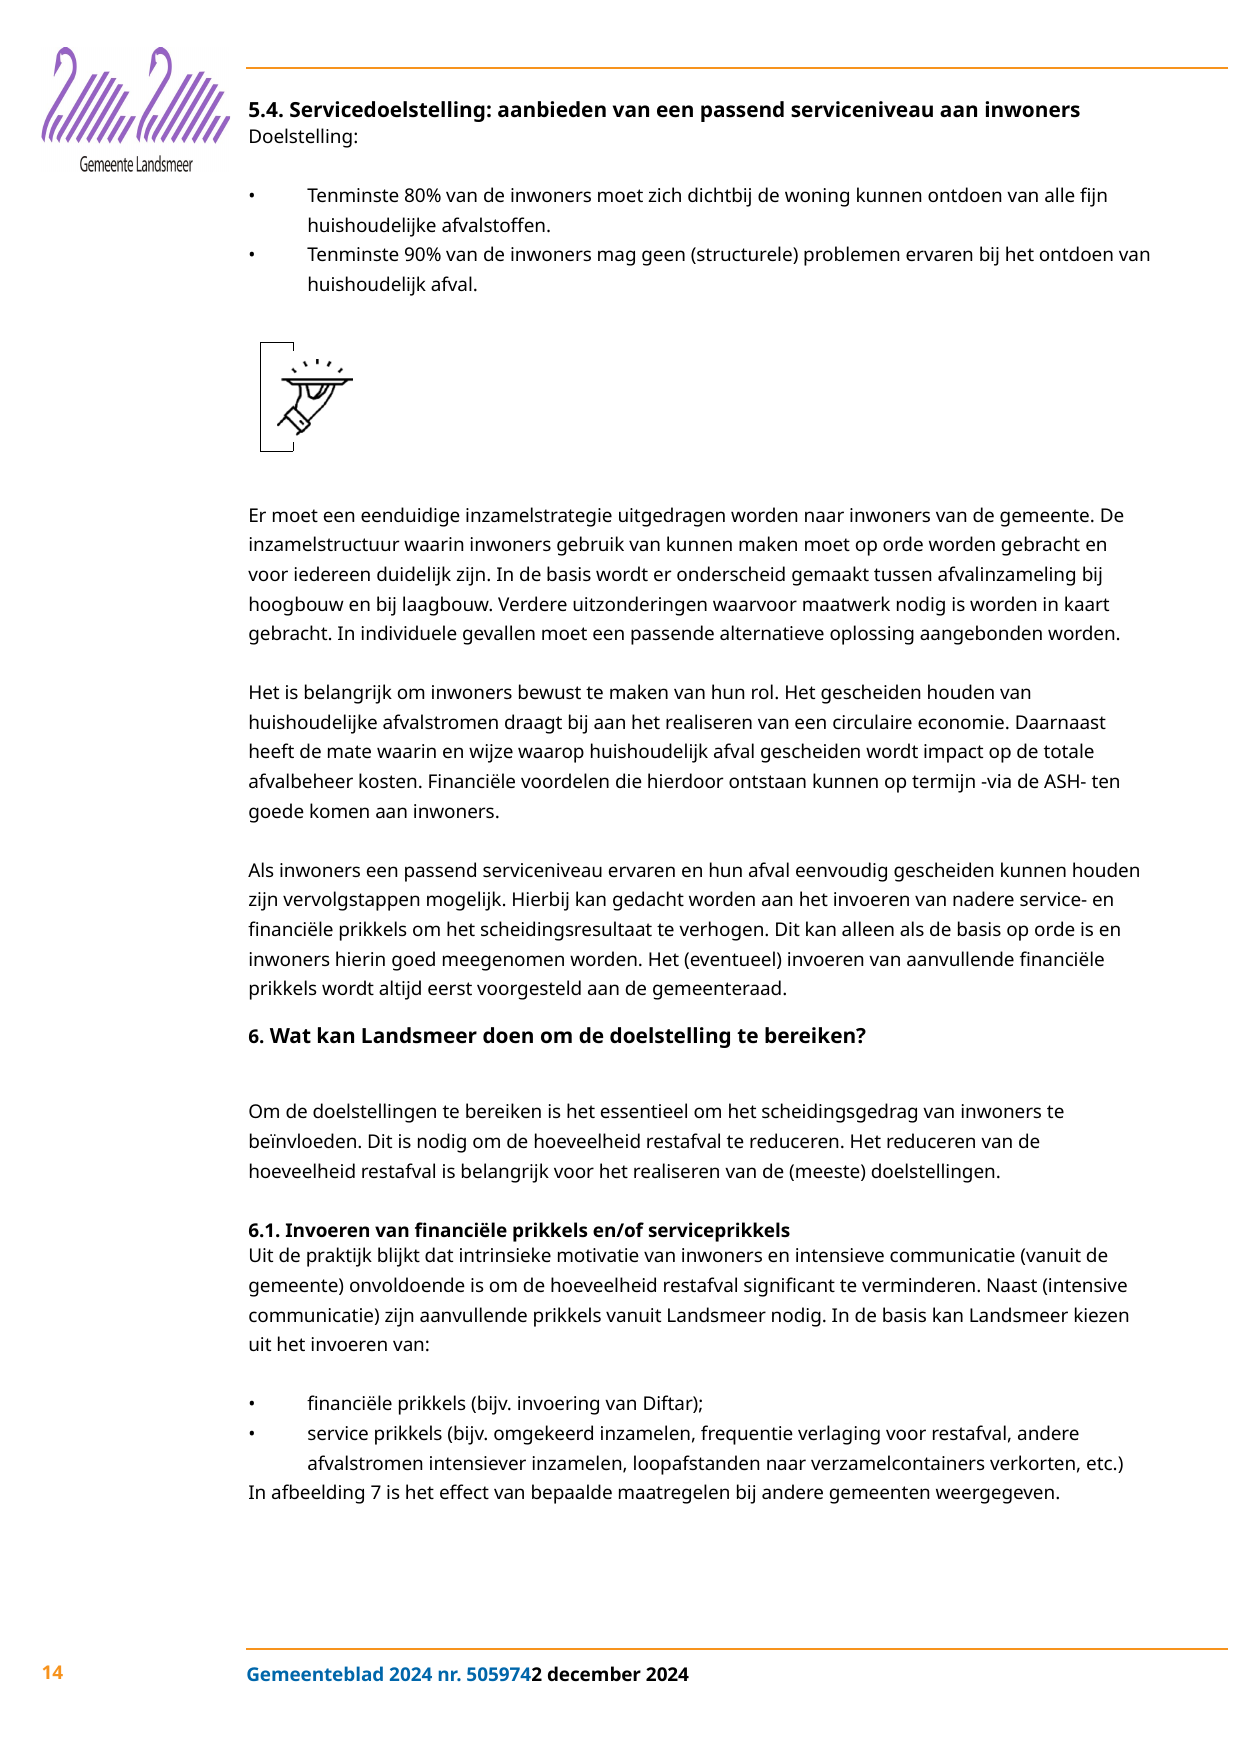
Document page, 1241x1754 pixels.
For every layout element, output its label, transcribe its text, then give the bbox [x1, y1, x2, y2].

text Doelstelling: [248, 123, 1152, 149]
text 5.4. Servicedoelstelling: aanbieden van een passend serviceniveau aan inwoners [248, 95, 1152, 123]
text 6.1. Invoeren van financiële prikkels en/of serviceprikkels [248, 1217, 1152, 1243]
text 6. Wat kan Landsmeer doen om de doelstelling te bereiken? [248, 1021, 1152, 1049]
text Als inwoners een passend serviceniveau ervaren en hun afval eenvoudig gescheiden kunnen houden zijn vervolgstappen mogelijk. Hierbij kan gedacht worden aan het invoeren van nadere service- en financiële prikkels om het scheidingsresultaat te verhogen. Dit kan alleen als de basis op orde is en inwoners hierin goed meegenomen worden. Het (eventueel) invoeren van aanvullende financiële prikkels wordt altijd eerst voorgesteld aan de gemeenteraad. [248, 857, 1152, 1001]
text Er moet een eenduidige inzamelstrategie uitgedragen worden naar inwoners van de gemeente. De inzamelstructuur waarin inwoners gebruik van kunnen maken moet op orde worden gebracht en voor iedereen duidelijk zijn. In de basis wordt er onderscheid gemaakt tussen afvalinzameling bij hoogbouw en bij laagbouw. Verdere uitzonderingen waarvoor maatwerk nodig is worden in kaart gebracht. In individuele gevallen moet een passende alternatieve oplossing aangebonden worden. [248, 502, 1152, 646]
picture [41, 47, 231, 172]
text In afbeelding 7 is het effect van bepaalde maatregelen bij andere gemeenten weergegeven. [248, 1479, 1152, 1505]
list Tenminste 80% van de inwoners moet zich dichtbij de woning kunnen ontdoen van alle fijn huishoudelijke afvalstoffen. [248, 182, 1152, 238]
text Het is belangrijk om inwoners bewust te maken van hun rol. Het gescheiden houden van huishoudelijke afvalstromen draagt bij aan het realiseren van een circulaire economie. Daarnaast heeft de mate waarin en wijze waarop huishoudelijk afval gescheiden wordt impact op de totale afvalbeheer kosten. Financiële voordelen die hierdoor ontstaan kunnen op termijn -via de ASH- ten goede komen aan inwoners. [248, 679, 1152, 823]
text Uit de praktijk blijkt dat intrinsieke motivatie van inwoners en intensieve communicatie (vanuit de gemeente) onvoldoende is om de hoeveelheid restafval significant te verminderen. Naast (intensive communicatie) zijn aanvullende prikkels vanuit Landsmeer nodig. In de basis kan Landsmeer kiezen uit het invoeren van: [248, 1243, 1152, 1357]
list service prikkels (bijv. omgekeerd inzamelen, frequentie verlaging voor restafval, andere afvalstromen intensiever inzamelen, loopafstanden naar verzamelcontainers verkorten, etc.) [248, 1420, 1152, 1476]
list financiële prikkels (bijv. invoering van Diftar); [248, 1391, 1152, 1416]
picture [268, 351, 358, 442]
text Om de doelstellingen te bereiken is het essentieel om het scheidingsgedrag van inwoners te beïnvloeden. Dit is nodig om de hoeveelheid restafval te reduceren. Het reduceren van de hoeveelheid restafval is belangrijk voor het realiseren van de (meeste) doelstellingen. [248, 1099, 1152, 1183]
list Tenminste 90% van de inwoners mag geen (structurele) problemen ervaren bij het ontdoen van huishoudelijk afval. [248, 242, 1152, 297]
